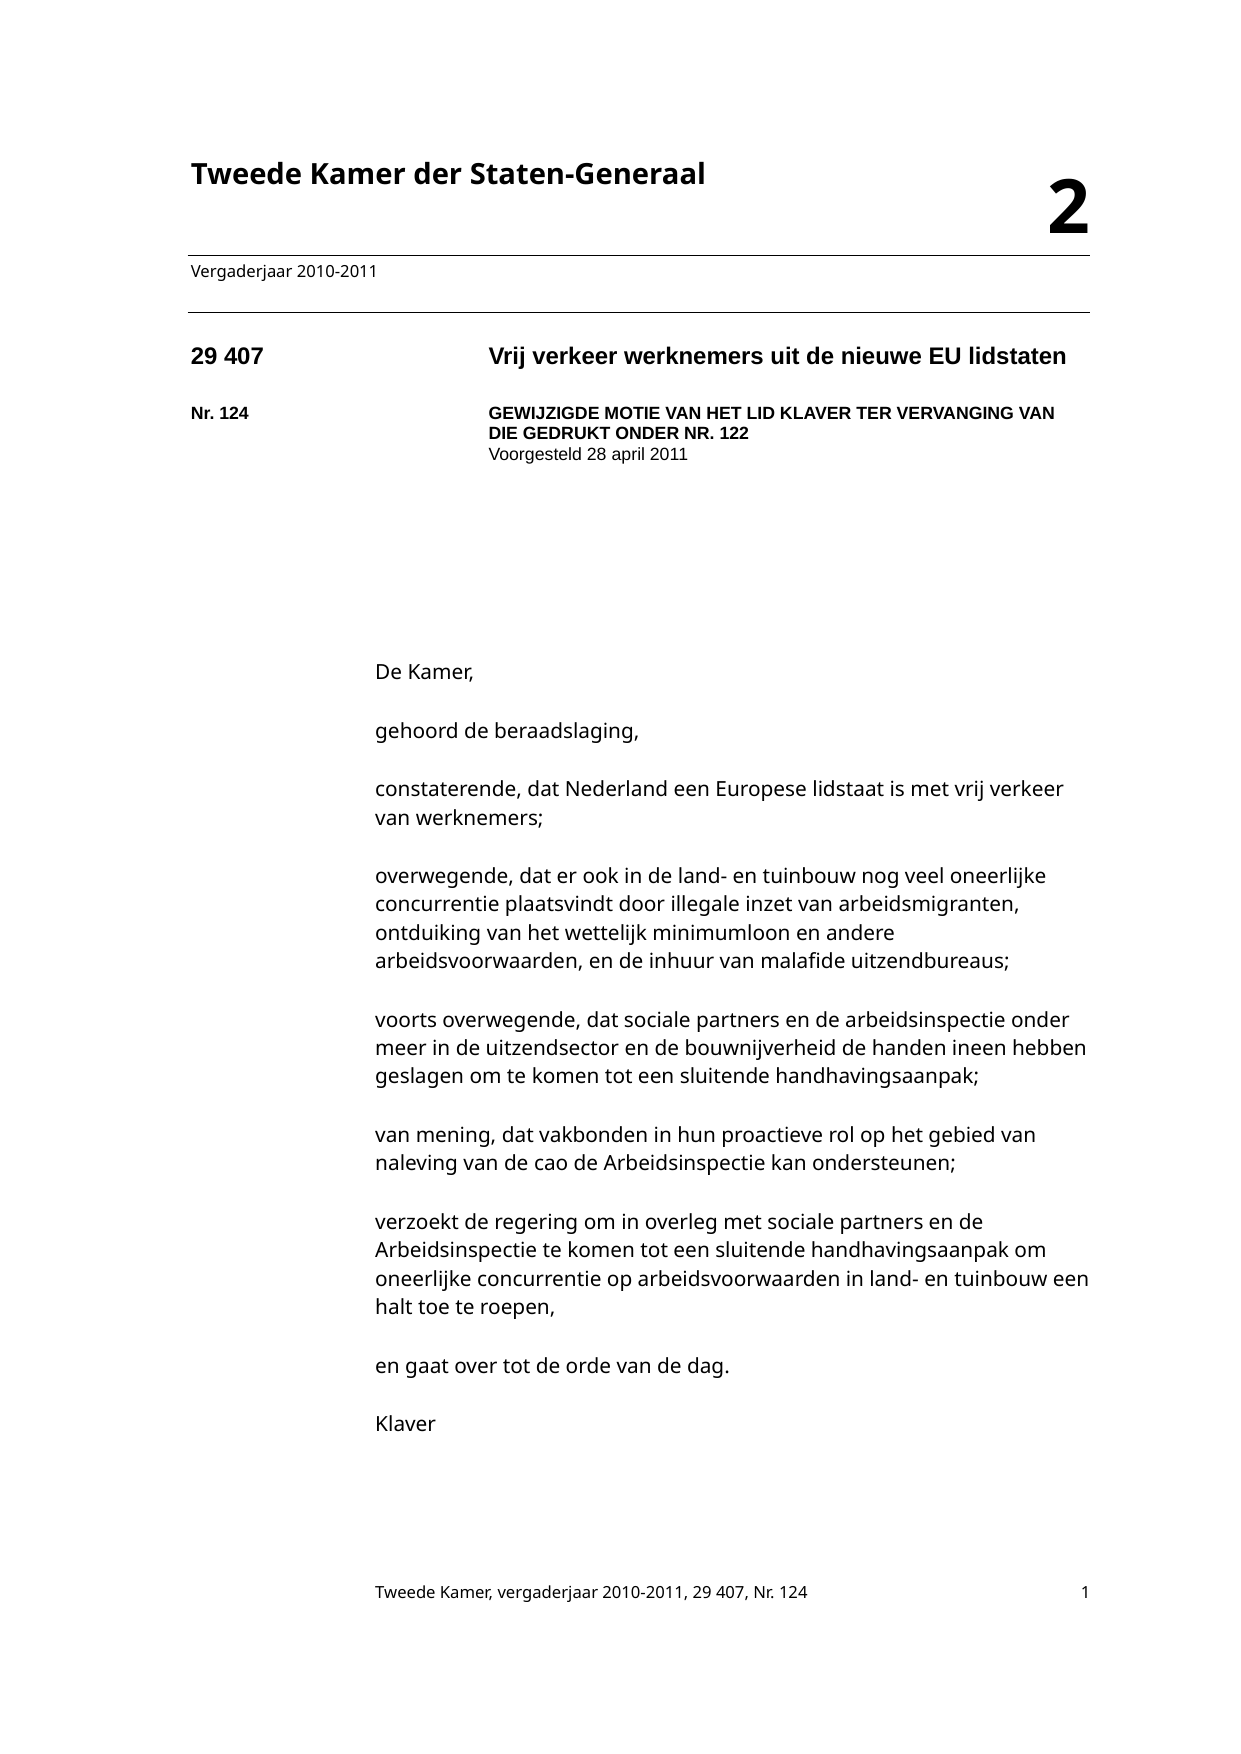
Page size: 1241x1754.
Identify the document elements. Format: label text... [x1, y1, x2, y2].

text constaterende, dat Nederland een Europese lidstaat is met vrij verkeer van werknemers; [375, 774, 1090, 831]
text voorts overwegende, dat sociale partners en de arbeidsinspectie onder meer in de uitzendsector en de bouwnijverheid de handen ineen hebben geslagen om te komen tot een sluitende handhavingsaanpak; [375, 1005, 1090, 1090]
table_cell [485, 313, 1090, 339]
table_cell [485, 256, 1090, 312]
text verzoekt de regering om in overleg met sociale partners en de Arbeidsinspectie te komen tot een sluitende handhavingsaanpak om oneerlijke concurrentie op arbeidsvoorwaarden in land- en tuinbouw een halt toe te roepen, [375, 1207, 1090, 1321]
table_header Tweede Kamer der Staten-Generaal [188, 150, 909, 255]
table_header 2 [910, 150, 1090, 255]
table_cell GEWIJZIGDE MOTIE VAN HET LID KLAVER TER VERVANGING VAN DIE GEDRUKT ONDER NR. 122 Voorgesteld 28 april 2011 [485, 399, 1090, 539]
table_cell Vrij verkeer werknemers uit de nieuwe EU lidstaten [485, 339, 1090, 399]
table_cell 29 407 [188, 339, 485, 399]
table_cell Vergaderjaar 2010-2011 [188, 256, 485, 312]
text overwegende, dat er ook in de land- en tuinbouw nog veel oneerlijke concurrentie plaatsvindt door illegale inzet van arbeidsmigranten, ontduiking van het wettelijk minimumloon en andere arbeidsvoorwaarden, en de inhuur van malafide uitzendbureaus; [375, 861, 1090, 975]
text gehoord de beraadslaging, [375, 716, 1090, 744]
text Klaver [375, 1409, 1090, 1438]
table_cell [188, 313, 485, 339]
text van mening, dat vakbonden in hun proactieve rol op het gebied van naleving van de cao de Arbeidsinspectie kan ondersteunen; [375, 1120, 1090, 1177]
text De Kamer, [375, 657, 1090, 686]
text en gaat over tot de orde van de dag. [375, 1351, 1090, 1379]
table_cell Nr. 124 [188, 399, 485, 539]
